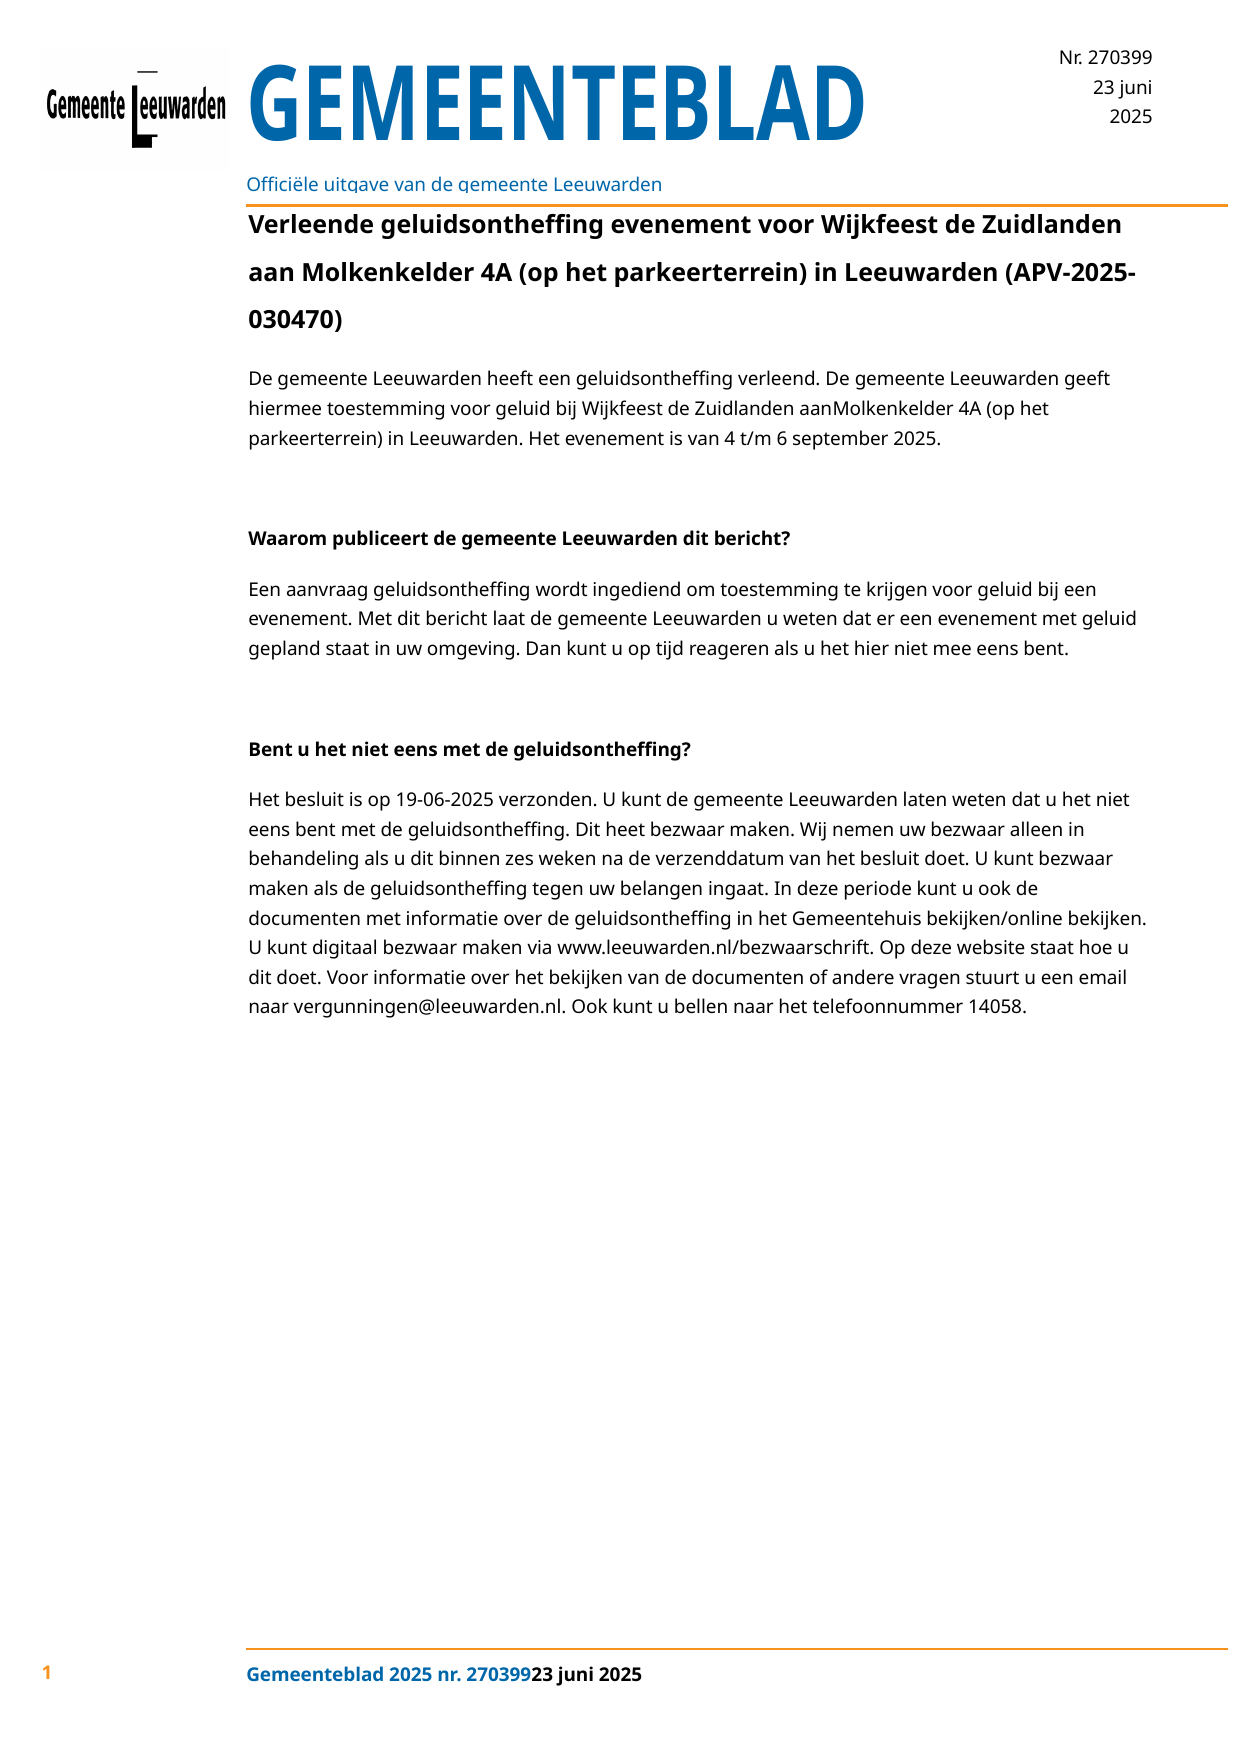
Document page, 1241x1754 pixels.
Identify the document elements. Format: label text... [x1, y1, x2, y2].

text Een aanvraag geluidsontheffing wordt ingediend om toestemming te krijgen voor geluid bij een evenement. Met dit bericht laat de gemeente Leeuwarden u weten dat er een evenement met geluid gepland staat in uw omgeving. Dan kunt u op tijd reageren als u het hier niet mee eens bent. [248, 576, 1152, 661]
picture [41, 47, 231, 172]
text De gemeente Leeuwarden heeft een geluidsontheffing verleend. De gemeente Leeuwarden geeft hiermee toestemming voor geluid bij Wijkfeest de Zuidlanden aanMolkenkelder 4A (op het parkeerterrein) in Leeuwarden. Het evenement is van 4 t/m 6 september 2025. [248, 366, 1152, 450]
text Het besluit is op 19-06-2025 verzonden. U kunt de gemeente Leeuwarden laten weten dat u het niet eens bent met de geluidsontheffing. Dit heet bezwaar maken. Wij nemen uw bezwaar alleen in behandeling als u dit binnen zes weken na de verzenddatum van het besluit doet. U kunt bezwaar maken als de geluidsontheffing tegen uw belangen ingaat. In deze periode kunt u ook de documenten met informatie over de geluidsontheffing in het Gemeentehuis bekijken/online bekijken. U kunt digitaal bezwaar maken via www.leeuwarden.nl/bezwaarschrift. Op deze website staat hoe u dit doet. Voor informatie over het bekijken van de documenten of andere vragen stuurt u een email naar vergunningen@leeuwarden.nl. Ook kunt u bellen naar het telefoonnummer 14058. [248, 786, 1152, 1019]
text Verleende geluidsontheffing evenement voor Wijkfeest de Zuidlanden aan Molkenkelder 4A (op het parkeerterrein) in Leeuwarden (APV-2025-030470) [248, 207, 1152, 336]
text Bent u het niet eens met de geluidsontheffing? [248, 736, 1152, 762]
text Waarom publiceert de gemeente Leeuwarden dit bericht? [248, 526, 1152, 551]
